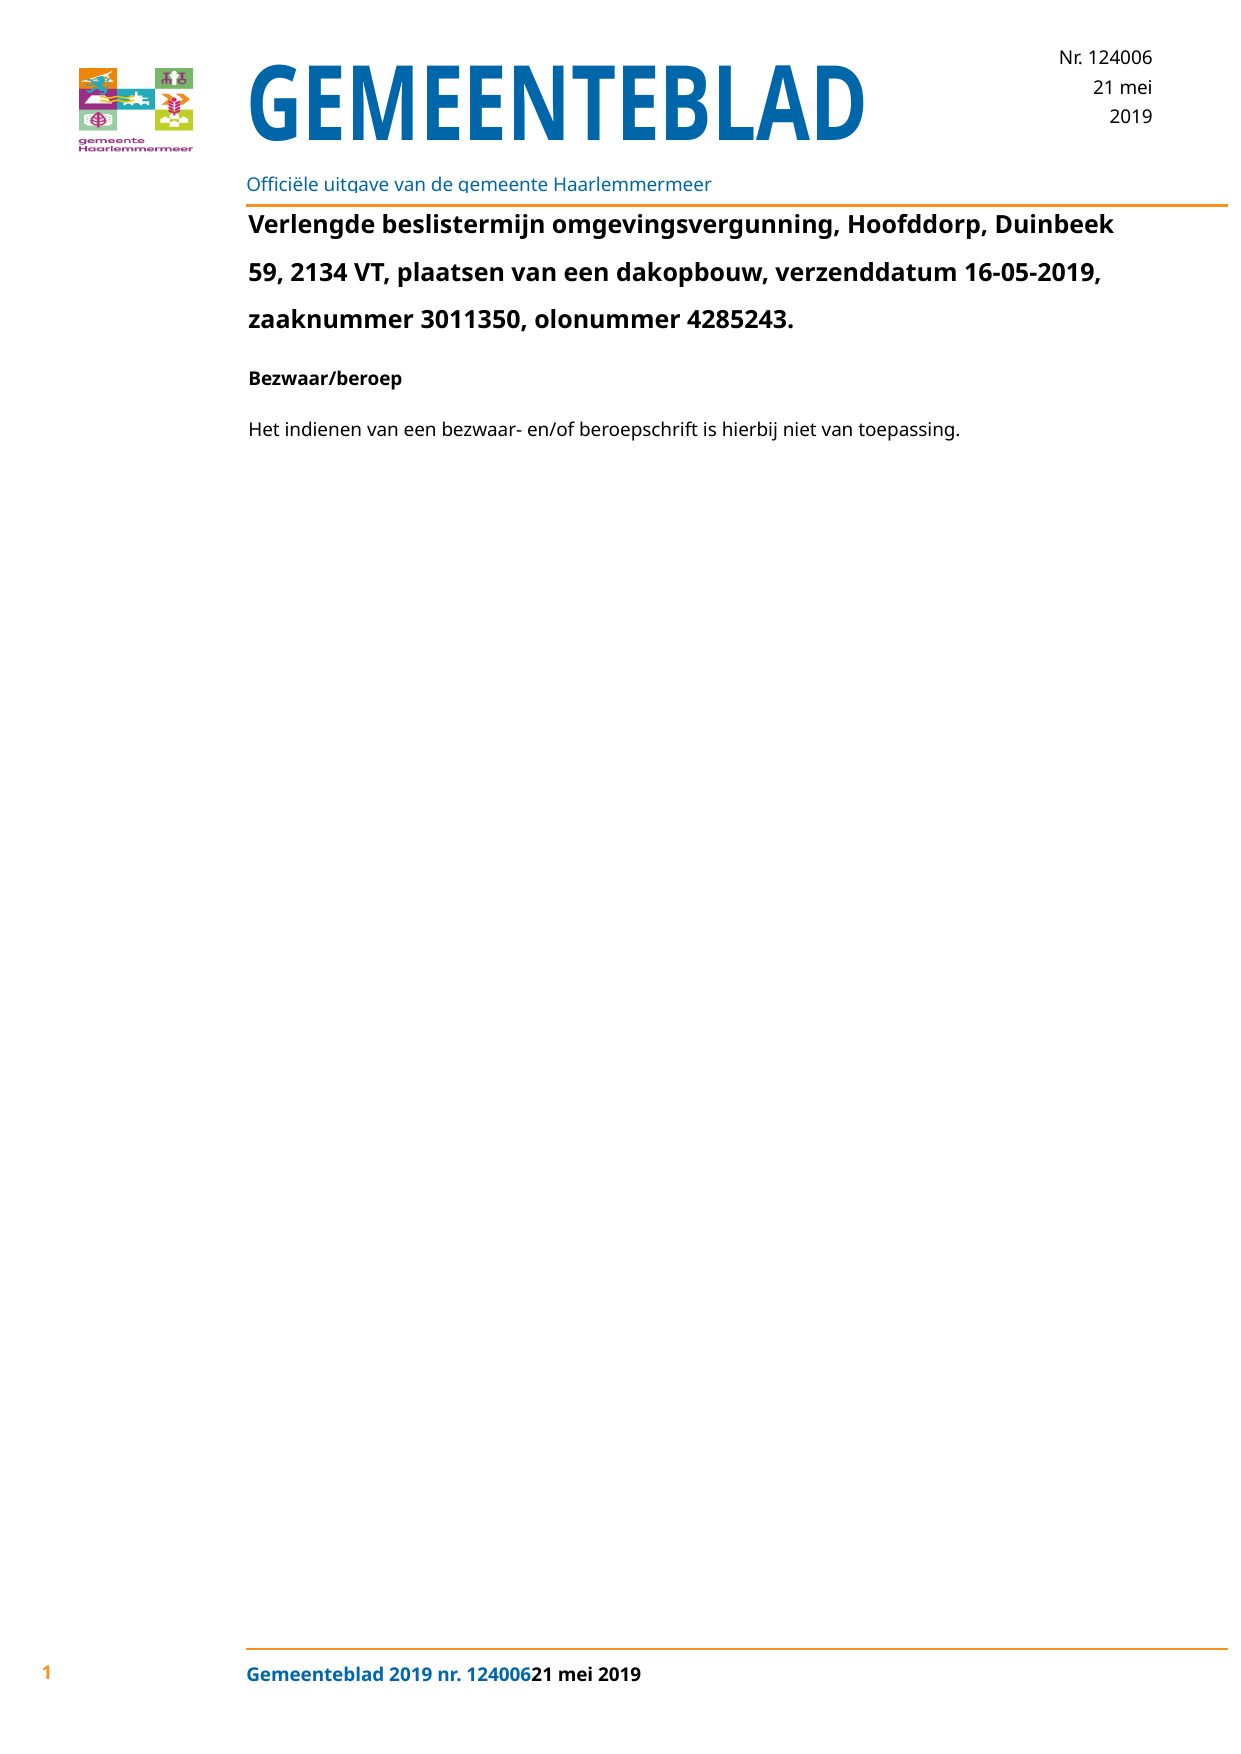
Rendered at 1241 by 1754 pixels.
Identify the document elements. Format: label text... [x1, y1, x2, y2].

text Het indienen van een bezwaar- en/of beroepschrift is hierbij niet van toepassing. [248, 416, 1152, 442]
text Verlengde beslistermijn omgevingsvergunning, Hoofddorp, Duinbeek 59, 2134 VT, plaatsen van een dakopbouw, verzenddatum 16-05-2019, zaaknummer 3011350, olonummer 4285243. [248, 207, 1152, 336]
text Bezwaar/beroep [248, 366, 1152, 391]
picture [41, 47, 231, 172]
